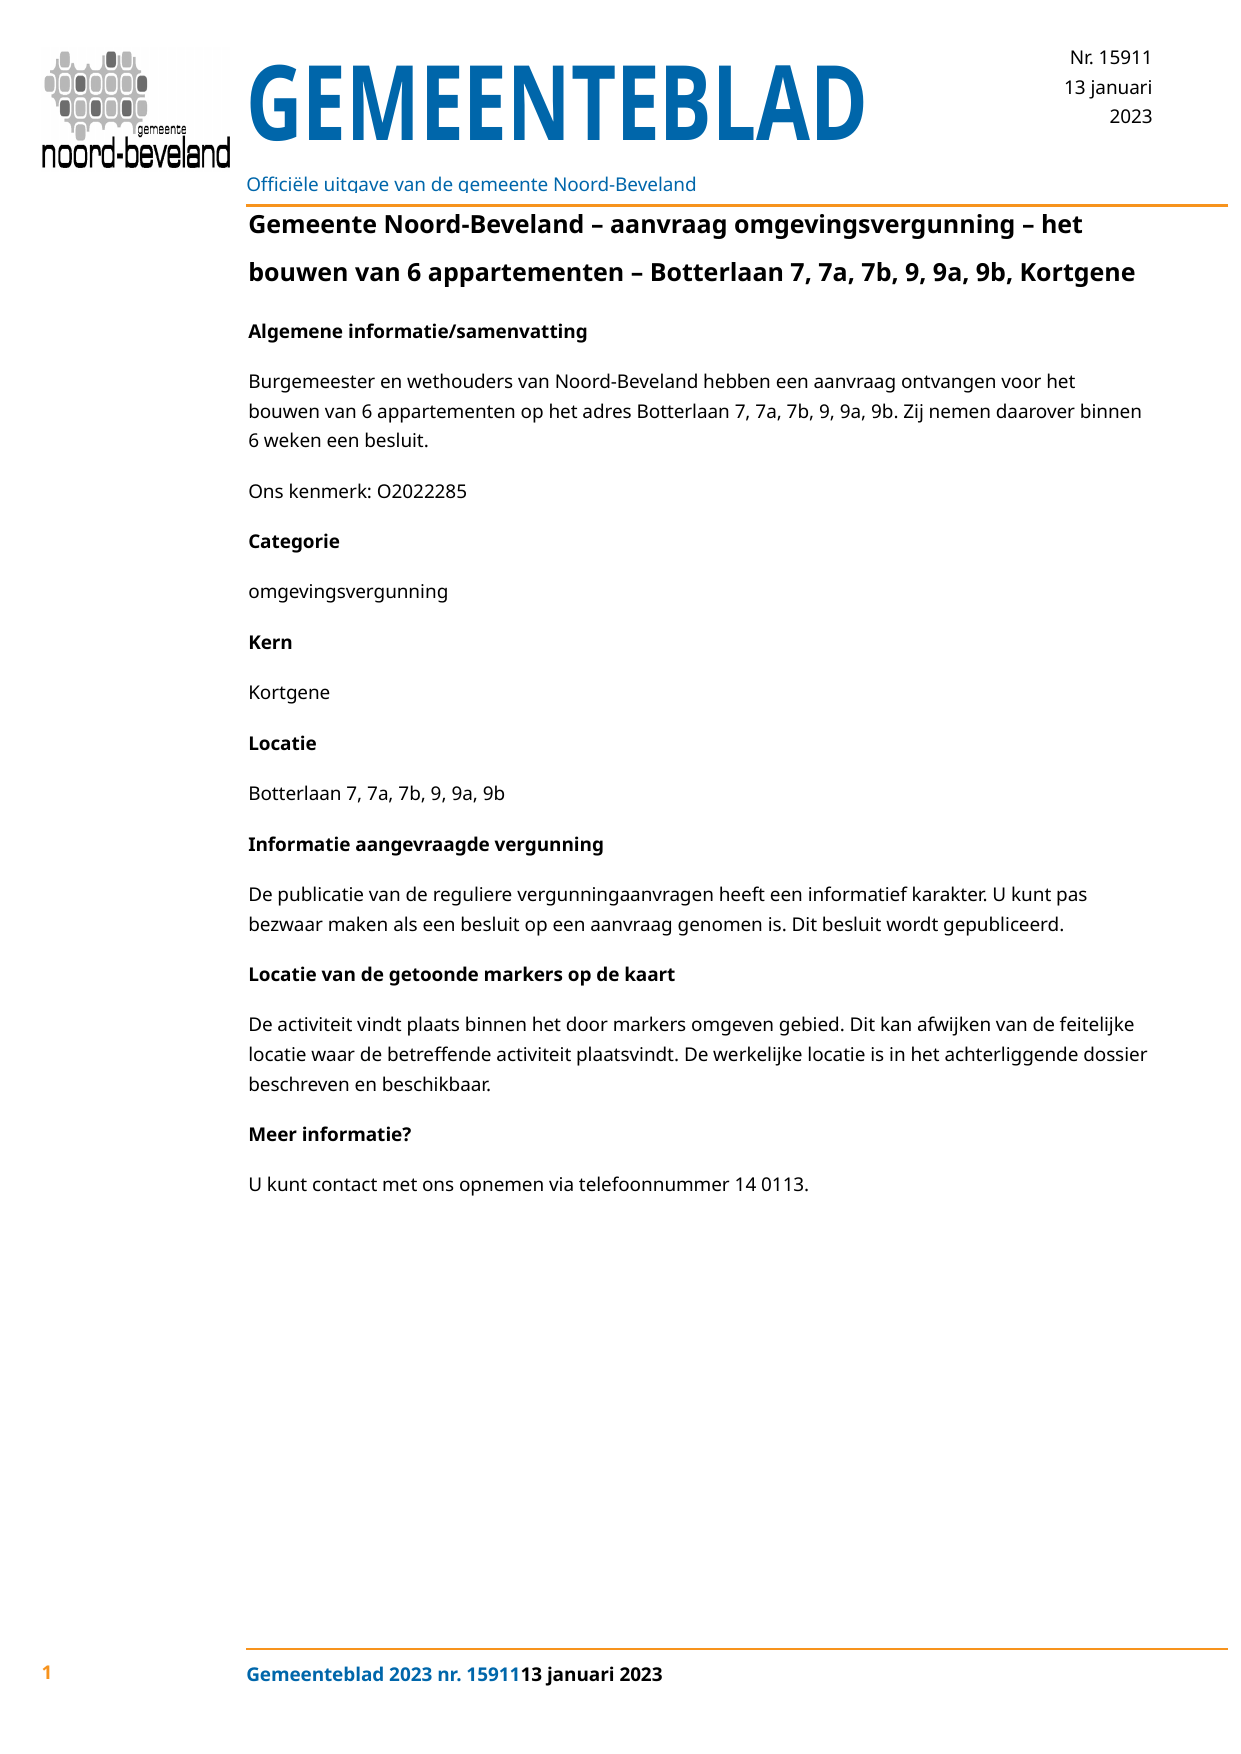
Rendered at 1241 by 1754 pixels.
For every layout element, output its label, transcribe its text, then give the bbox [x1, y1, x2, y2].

text De activiteit vindt plaats binnen het door markers omgeven gebied. Dit kan afwijken van de feitelijke locatie waar de betreffende activiteit plaatsvindt. De werkelijke locatie is in het achterliggende dossier beschreven en beschikbaar. [248, 1012, 1152, 1097]
text Gemeente Noord-Beveland – aanvraag omgevingsvergunning – het bouwen van 6 appartementen – Botterlaan 7, 7a, 7b, 9, 9a, 9b, Kortgene [248, 207, 1152, 288]
text Locatie van de getoonde markers op de kaart [248, 961, 1152, 987]
text U kunt contact met ons opnemen via telefoonnummer 14 0113. [248, 1172, 1152, 1197]
text omgevingsvergunning [248, 579, 1152, 604]
text Botterlaan 7, 7a, 7b, 9, 9a, 9b [248, 780, 1152, 806]
text Categorie [248, 528, 1152, 554]
text Algemene informatie/samenvatting [248, 318, 1152, 344]
text Informatie aangevraagde vergunning [248, 831, 1152, 857]
text Kern [248, 629, 1152, 655]
text Locatie [248, 730, 1152, 756]
text Kortgene [248, 679, 1152, 705]
picture [41, 47, 231, 172]
text Burgemeester en wethouders van Noord-Beveland hebben een aanvraag ontvangen voor het bouwen van 6 appartementen op het adres Botterlaan 7, 7a, 7b, 9, 9a, 9b. Zij nemen daarover binnen 6 weken een besluit. [248, 368, 1152, 453]
text Ons kenmerk: O2022285 [248, 478, 1152, 504]
text De publicatie van de reguliere vergunningaanvragen heeft een informatief karakter. U kunt pas bezwaar maken als een besluit op een aanvraag genomen is. Dit besluit wordt gepubliceerd. [248, 881, 1152, 937]
text Meer informatie? [248, 1121, 1152, 1147]
